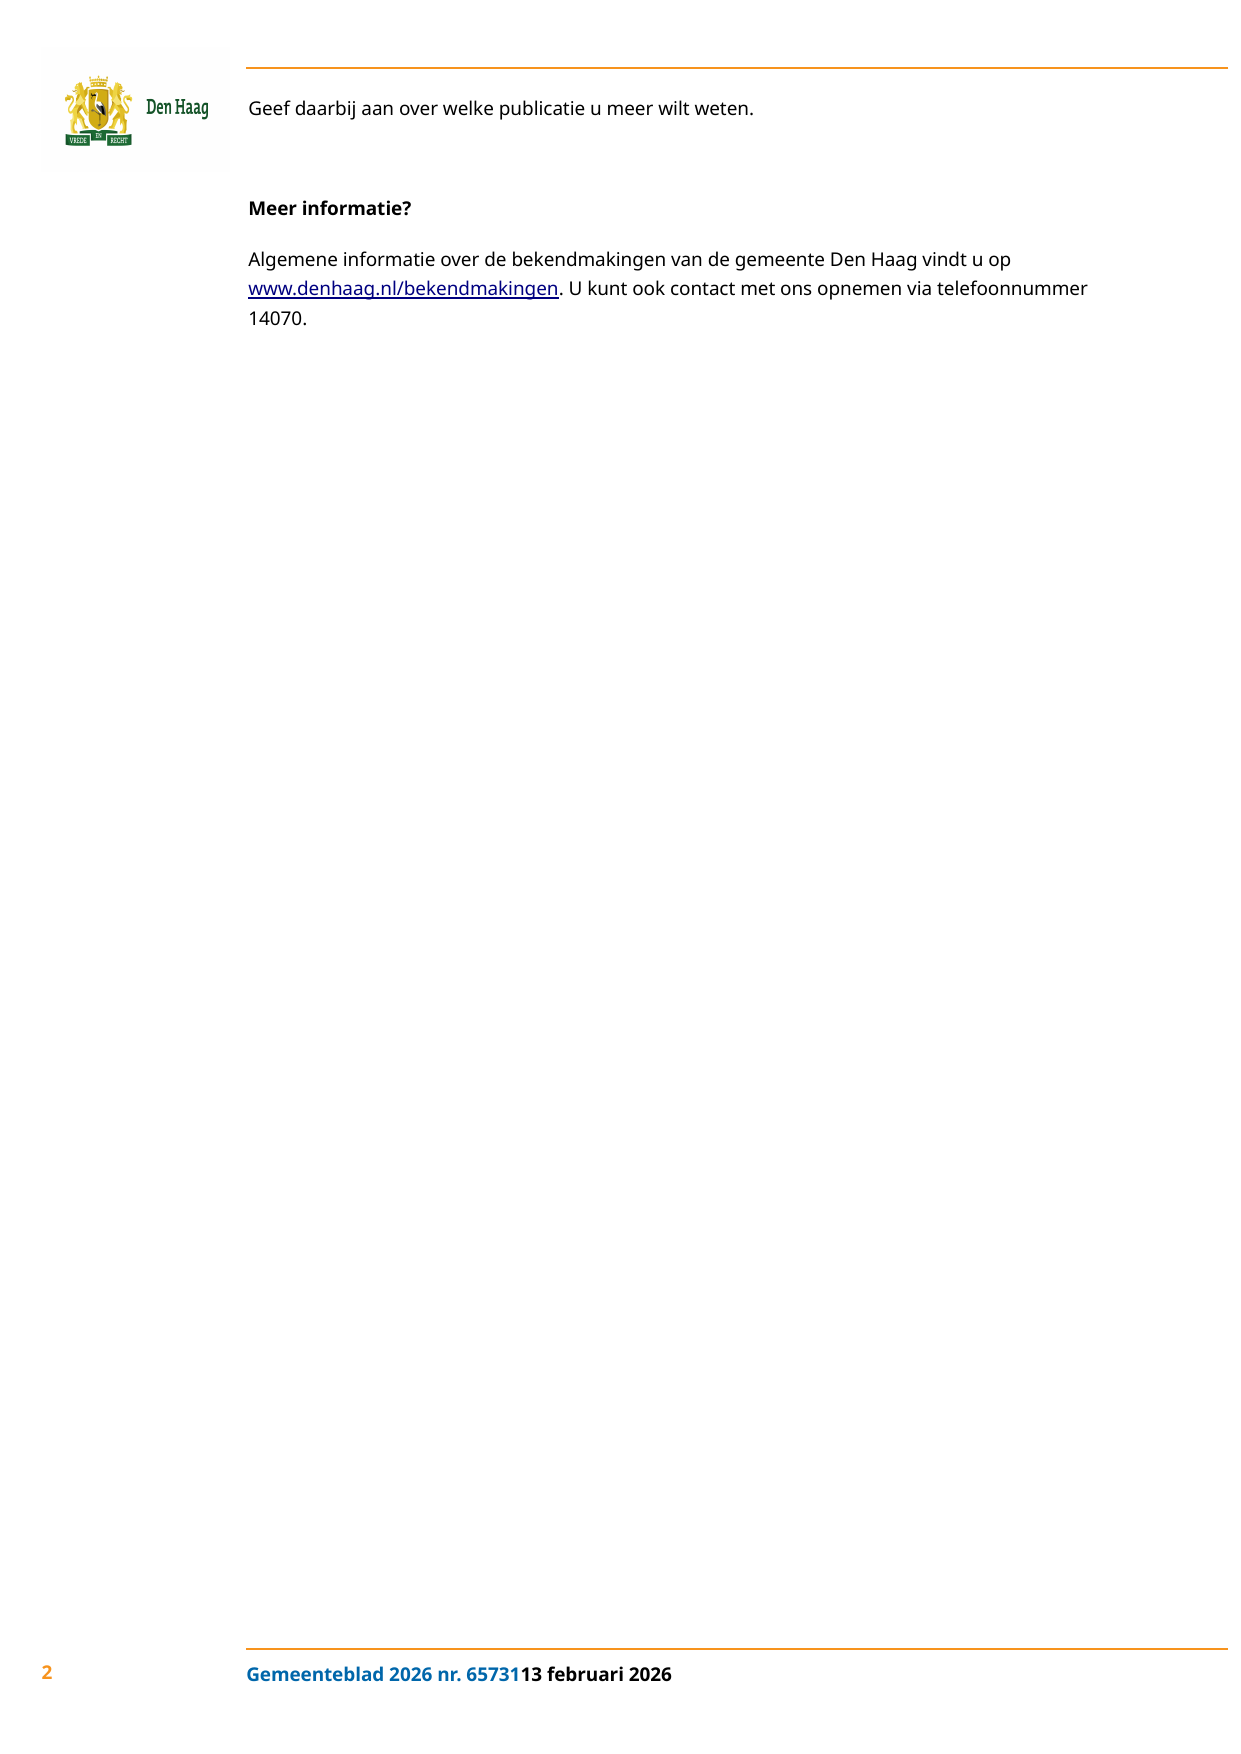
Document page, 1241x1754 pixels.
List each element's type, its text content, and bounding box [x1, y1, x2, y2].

text Geef daarbij aan over welke publicatie u meer wilt weten. [248, 95, 1152, 121]
picture [41, 47, 231, 172]
text Meer informatie? [248, 196, 1152, 221]
text Algemene informatie over de bekendmakingen van de gemeente Den Haag vindt u op www.denhaag.nl/bekendmakingen. U kunt ook contact met ons opnemen via telefoonnummer 14070. [248, 246, 1152, 331]
